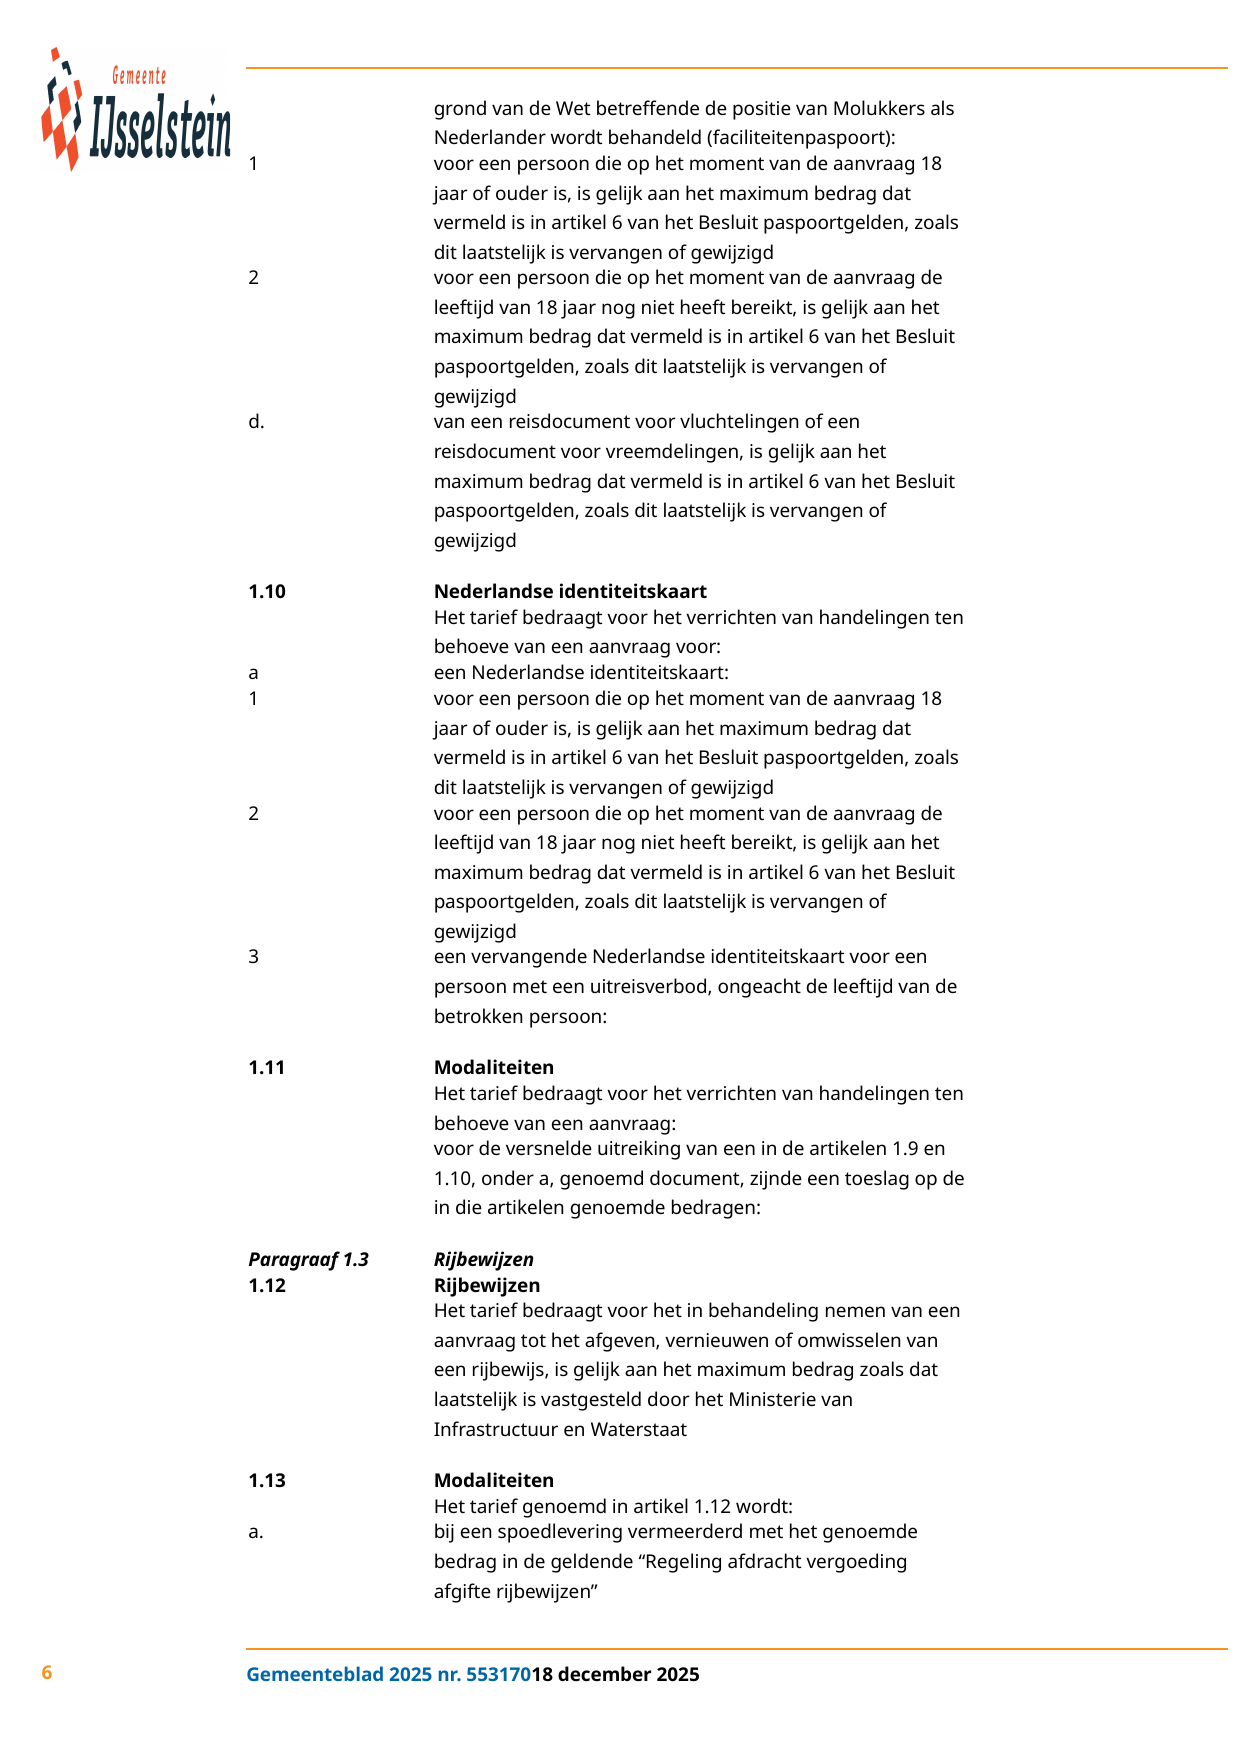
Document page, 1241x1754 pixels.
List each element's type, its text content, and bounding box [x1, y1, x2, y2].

table_cell voor een persoon die op het moment van de aanvraag 18 jaar of ouder is, is gelijk aan het maximum bedrag dat vermeld is in artikel 6 van het Besluit paspoortgelden, zoals dit laatstelijk is vervangen of gewijzigd [434, 150, 966, 264]
table_cell [966, 1442, 1152, 1467]
table_cell [966, 660, 1152, 685]
table_cell [966, 265, 1152, 409]
table_cell voor de versnelde uitreiking van een in de artikelen 1.9 en 1.10, onder a, genoemd document, zijnde een toeslag op de in die artikelen genoemde bedragen: [434, 1135, 966, 1220]
table_cell [248, 95, 433, 150]
table_cell Het tarief bedraagt voor het verrichten van handelingen ten behoeve van een aanvraag voor: [434, 604, 966, 659]
table_cell a. [248, 1519, 433, 1604]
table_cell [248, 1135, 433, 1220]
table_cell d. [248, 409, 433, 553]
table_cell [966, 1080, 1152, 1135]
table_cell van een reisdocument voor vluchtelingen of een reisdocument voor vreemdelingen, is gelijk aan het maximum bedrag dat vermeld is in artikel 6 van het Besluit paspoortgelden, zoals dit laatstelijk is vervangen of gewijzigd [434, 409, 966, 553]
table_cell Modaliteiten [434, 1467, 966, 1493]
table_cell een Nederlandse identiteitskaart: [434, 660, 966, 685]
table_cell [248, 1493, 433, 1519]
table_cell voor een persoon die op het moment van de aanvraag de leeftijd van 18 jaar nog niet heeft bereikt, is gelijk aan het maximum bedrag dat vermeld is in artikel 6 van het Besluit paspoortgelden, zoals dit laatstelijk is vervangen of gewijzigd [434, 800, 966, 944]
table_cell 1 [248, 685, 433, 800]
table_cell [248, 553, 433, 578]
table_cell [966, 1054, 1152, 1080]
table_cell Nederlandse identiteitskaart [434, 579, 966, 604]
table_cell voor een persoon die op het moment van de aanvraag de leeftijd van 18 jaar nog niet heeft bereikt, is gelijk aan het maximum bedrag dat vermeld is in artikel 6 van het Besluit paspoortgelden, zoals dit laatstelijk is vervangen of gewijzigd [434, 265, 966, 409]
table_cell voor een persoon die op het moment van de aanvraag 18 jaar of ouder is, is gelijk aan het maximum bedrag dat vermeld is in artikel 6 van het Besluit paspoortgelden, zoals dit laatstelijk is vervangen of gewijzigd [434, 685, 966, 800]
table_cell [966, 685, 1152, 800]
table_cell [434, 1029, 966, 1054]
table_cell 1 [248, 150, 433, 264]
table_cell [248, 1029, 433, 1054]
table_cell [248, 1298, 433, 1442]
table_cell bij een spoedlevering vermeerderd met het genoemde bedrag in de geldende “Regeling afdracht vergoeding afgifte rijbewijzen” [434, 1519, 966, 1604]
table_cell [966, 1246, 1152, 1272]
table_cell Modaliteiten [434, 1054, 966, 1080]
table_cell 1.10 [248, 579, 433, 604]
table_cell [434, 1442, 966, 1467]
table_cell Rijbewijzen [434, 1246, 966, 1272]
table_cell [966, 1220, 1152, 1246]
table_cell [966, 409, 1152, 553]
table_cell [966, 579, 1152, 604]
table_cell 1.11 [248, 1054, 433, 1080]
table_cell [248, 1220, 433, 1246]
table_cell Paragraaf 1.3 [248, 1246, 433, 1272]
table_cell [966, 1493, 1152, 1519]
table_cell [966, 95, 1152, 150]
table_cell [248, 604, 433, 659]
table_cell [248, 1080, 433, 1135]
table_cell [248, 1442, 433, 1467]
table_cell Rijbewijzen [434, 1272, 966, 1297]
table_cell [966, 944, 1152, 1029]
table_cell Het tarief bedraagt voor het verrichten van handelingen ten behoeve van een aanvraag: [434, 1080, 966, 1135]
table_cell 2 [248, 265, 433, 409]
table_cell 1.13 [248, 1467, 433, 1493]
table_cell 1.12 [248, 1272, 433, 1297]
picture [41, 47, 231, 172]
table_cell [434, 1220, 966, 1246]
table_cell [966, 1135, 1152, 1220]
table_cell [966, 1467, 1152, 1493]
table_cell [966, 1298, 1152, 1442]
table_cell grond van de Wet betreffende de positie van Molukkers als Nederlander wordt behandeld (faciliteitenpaspoort): [434, 95, 966, 150]
table_cell [966, 800, 1152, 944]
table_cell [434, 553, 966, 578]
table_cell [966, 150, 1152, 264]
table_cell [966, 1029, 1152, 1054]
table_cell Het tarief genoemd in artikel 1.12 wordt: [434, 1493, 966, 1519]
table_cell 3 [248, 944, 433, 1029]
table_cell [966, 604, 1152, 659]
table_cell [966, 1519, 1152, 1604]
table_cell a [248, 660, 433, 685]
table_cell [966, 553, 1152, 578]
table_cell Het tarief bedraagt voor het in behandeling nemen van een aanvraag tot het afgeven, vernieuwen of omwisselen van een rijbewijs, is gelijk aan het maximum bedrag zoals dat laatstelijk is vastgesteld door het Ministerie van Infrastructuur en Waterstaat [434, 1298, 966, 1442]
table_cell 2 [248, 800, 433, 944]
table_cell [966, 1272, 1152, 1297]
table_cell een vervangende Nederlandse identiteitskaart voor een persoon met een uitreisverbod, ongeacht de leeftijd van de betrokken persoon: [434, 944, 966, 1029]
